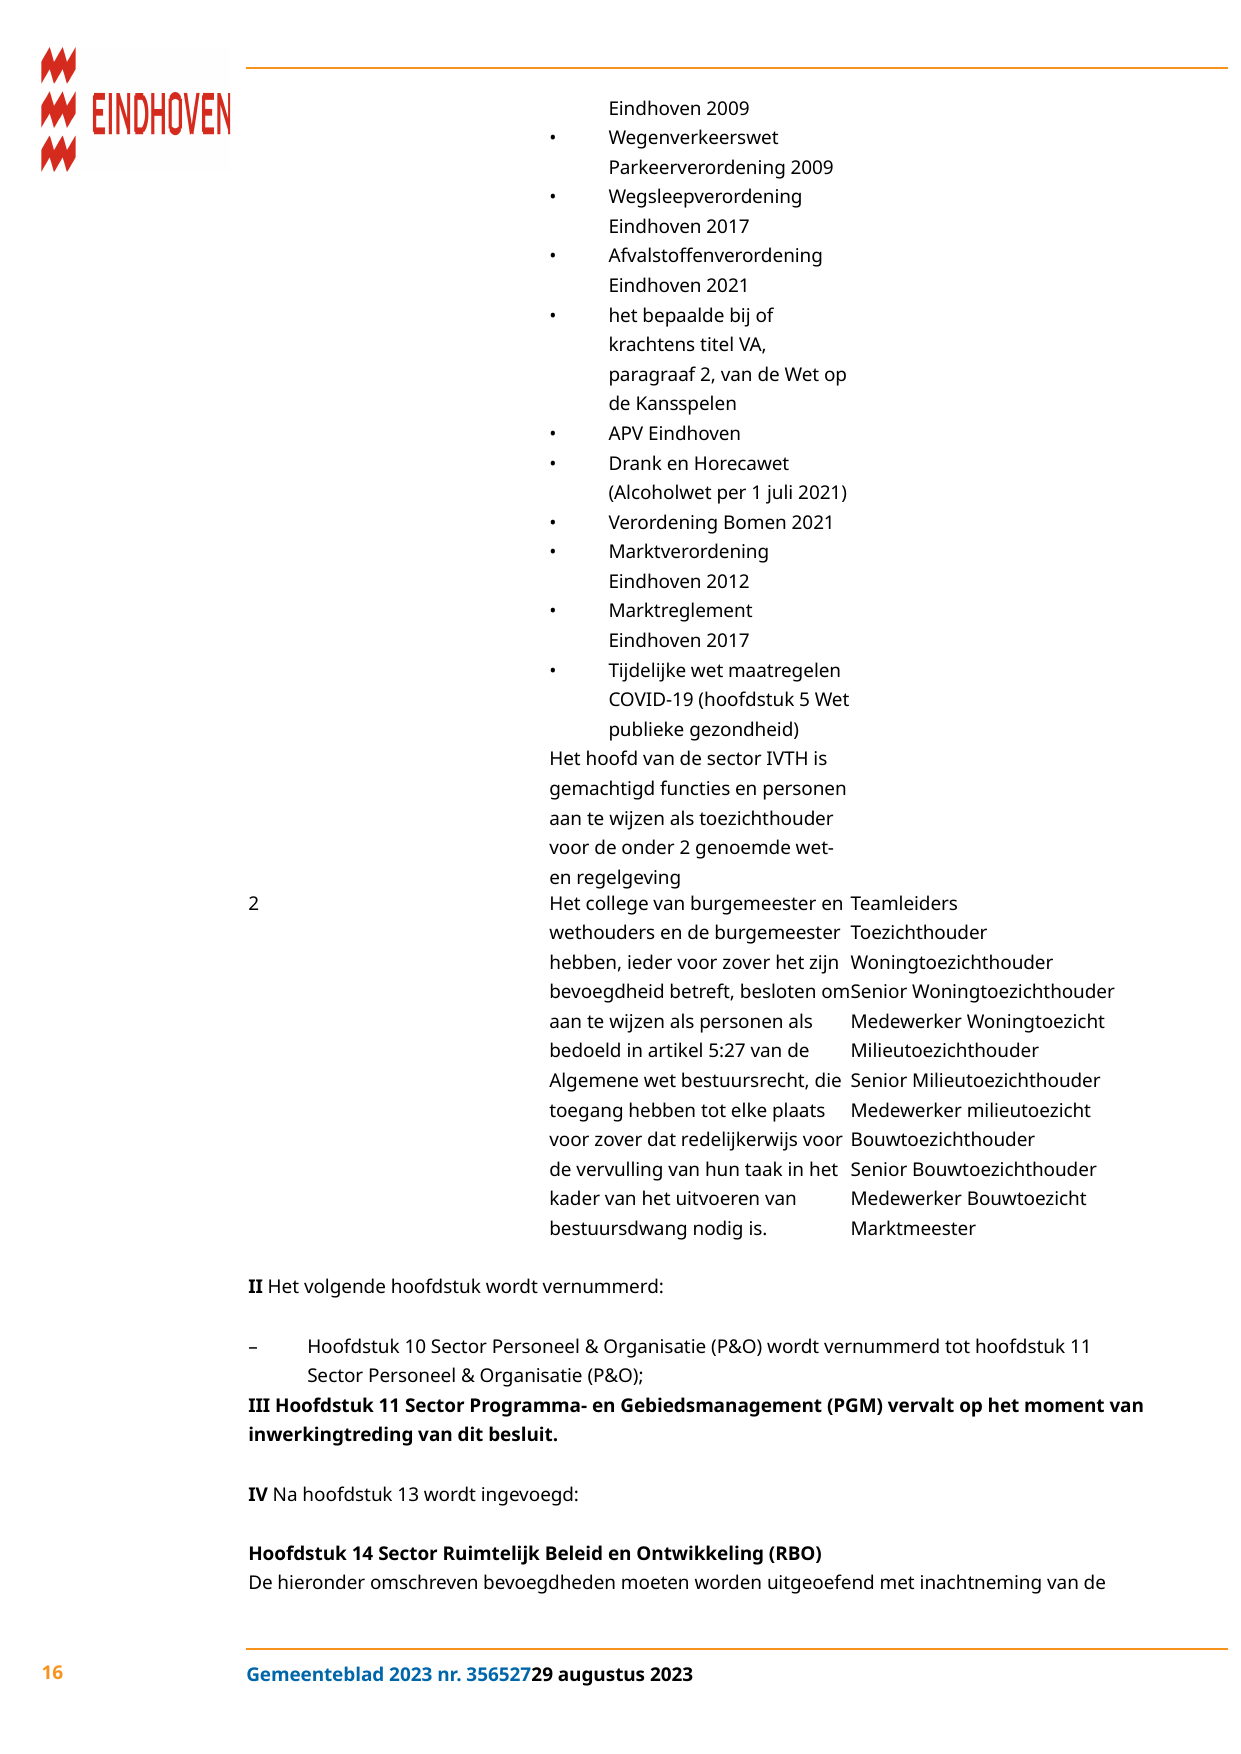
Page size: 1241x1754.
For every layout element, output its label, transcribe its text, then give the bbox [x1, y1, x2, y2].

list Hoofdstuk 10 Sector Personeel & Organisatie (P&O) wordt vernummerd tot hoofdstuk 11 Sector Personeel & Organisatie (P&O); [248, 1333, 1152, 1388]
table_header [850, 95, 1152, 890]
text De hieronder omschreven bevoegdheden moeten worden uitgeoefend met inachtneming van de [248, 1569, 1152, 1595]
table_header Eindhoven 2009 Wegenverkeerswet Parkeerverordening 2009 Wegsleepverordening Eindhoven 2017 Afvalstoffenverordening Eindhoven 2021 het bepaalde bij of krachtens titel VA, paragraaf 2, van de Wet op de Kansspelen APV Eindhoven Drank en Horecawet (Alcoholwet per 1 juli 2021) Verordening Bomen 2021 Marktverordening Eindhoven 2012 Marktreglement Eindhoven 2017 Tijdelijke wet maatregelen COVID-19 (hoofdstuk 5 Wet publieke gezondheid) Het hoofd van de sector IVTH is gemachtigd functies en personen aan te wijzen als toezichthouder voor de onder 2 genoemde wet- en regelgeving [549, 95, 850, 890]
picture [41, 47, 231, 172]
text III Hoofdstuk 11 Sector Programma- en Gebiedsmanagement (PGM) vervalt op het moment van inwerkingtreding van dit besluit. [248, 1392, 1152, 1447]
text IV Na hoofdstuk 13 wordt ingevoegd: [248, 1481, 1152, 1506]
table_cell 2 [248, 890, 549, 1241]
table_cell Teamleiders Toezichthouder Woningtoezichthouder Senior Woningtoezichthouder Medewerker Woningtoezicht Milieutoezichthouder Senior Milieutoezichthouder Medewerker milieutoezicht Bouwtoezichthouder Senior Bouwtoezichthouder Medewerker Bouwtoezicht Marktmeester [850, 890, 1152, 1241]
text II Het volgende hoofdstuk wordt vernummerd: [248, 1274, 1152, 1299]
table_cell Het college van burgemeester en wethouders en de burgemeester hebben, ieder voor zover het zijn bevoegdheid betreft, besloten om aan te wijzen als personen als bedoeld in artikel 5:27 van de Algemene wet bestuursrecht, die toegang hebben tot elke plaats voor zover dat redelijkerwijs voor de vervulling van hun taak in het kader van het uitvoeren van bestuursdwang nodig is. [549, 890, 850, 1241]
text Hoofdstuk 14 Sector Ruimtelijk Beleid en Ontwikkeling (RBO) [248, 1540, 1152, 1566]
table_header [248, 95, 549, 890]
